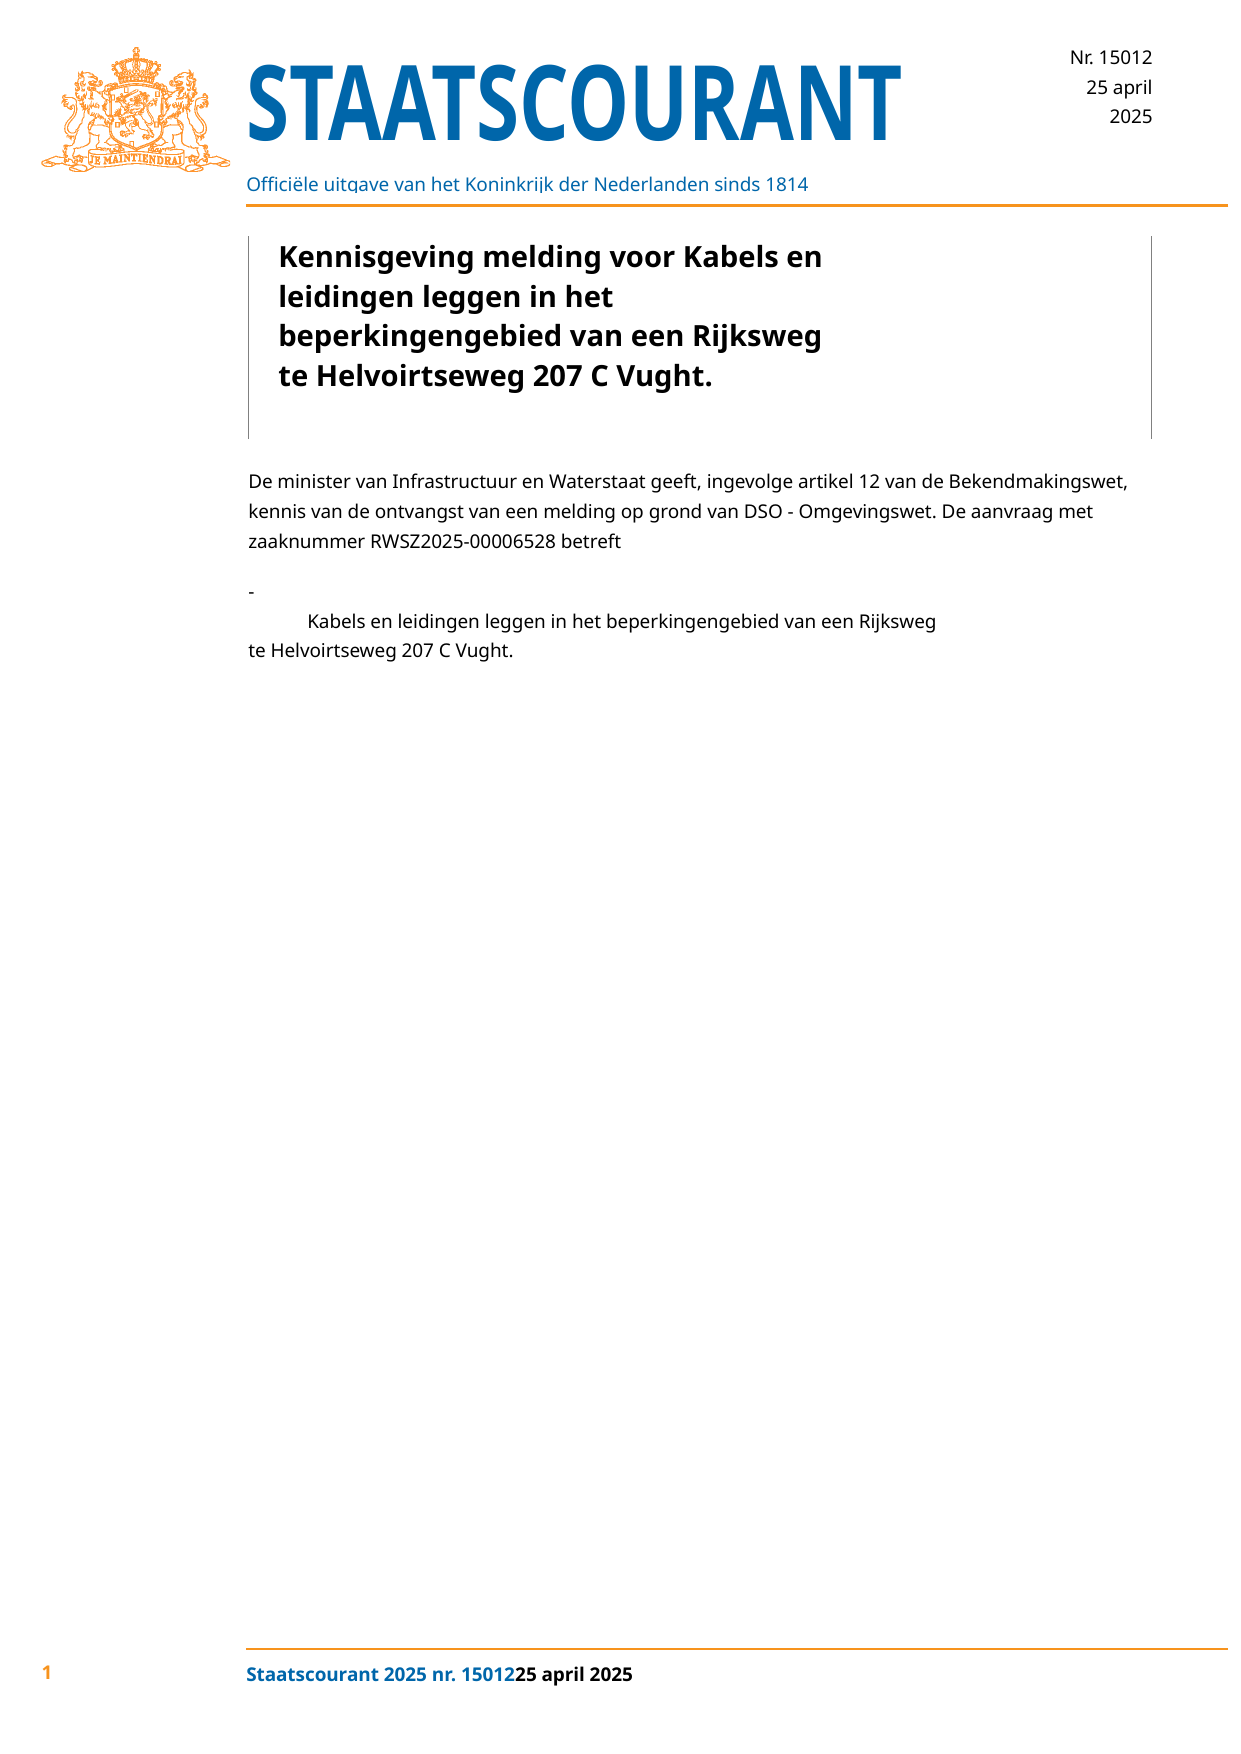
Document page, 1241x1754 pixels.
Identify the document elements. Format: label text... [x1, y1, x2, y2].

text De minister van Infrastructuur en Waterstaat geeft, ingevolge artikel 12 van de Bekendmakingswet, kennis van de ontvangst van een melding op grond van DSO - Omgevingswet. De aanvraag met zaaknummer RWSZ2025-00006528 betreft [248, 469, 1152, 553]
table_header Kennisgeving melding voor Kabels en leidingen leggen in het beperkingengebied van een Rijksweg te Helvoirtseweg 207 C Vught. [249, 236, 850, 439]
picture [41, 47, 231, 172]
table_header [850, 236, 912, 413]
picture [912, 236, 1090, 414]
list Kabels en leidingen leggen in het beperkingengebied van een Rijksweg [248, 608, 1152, 633]
table_header [850, 414, 1151, 439]
text te Helvoirtseweg 207 C Vught. [248, 637, 1152, 663]
table_header [1090, 236, 1151, 413]
